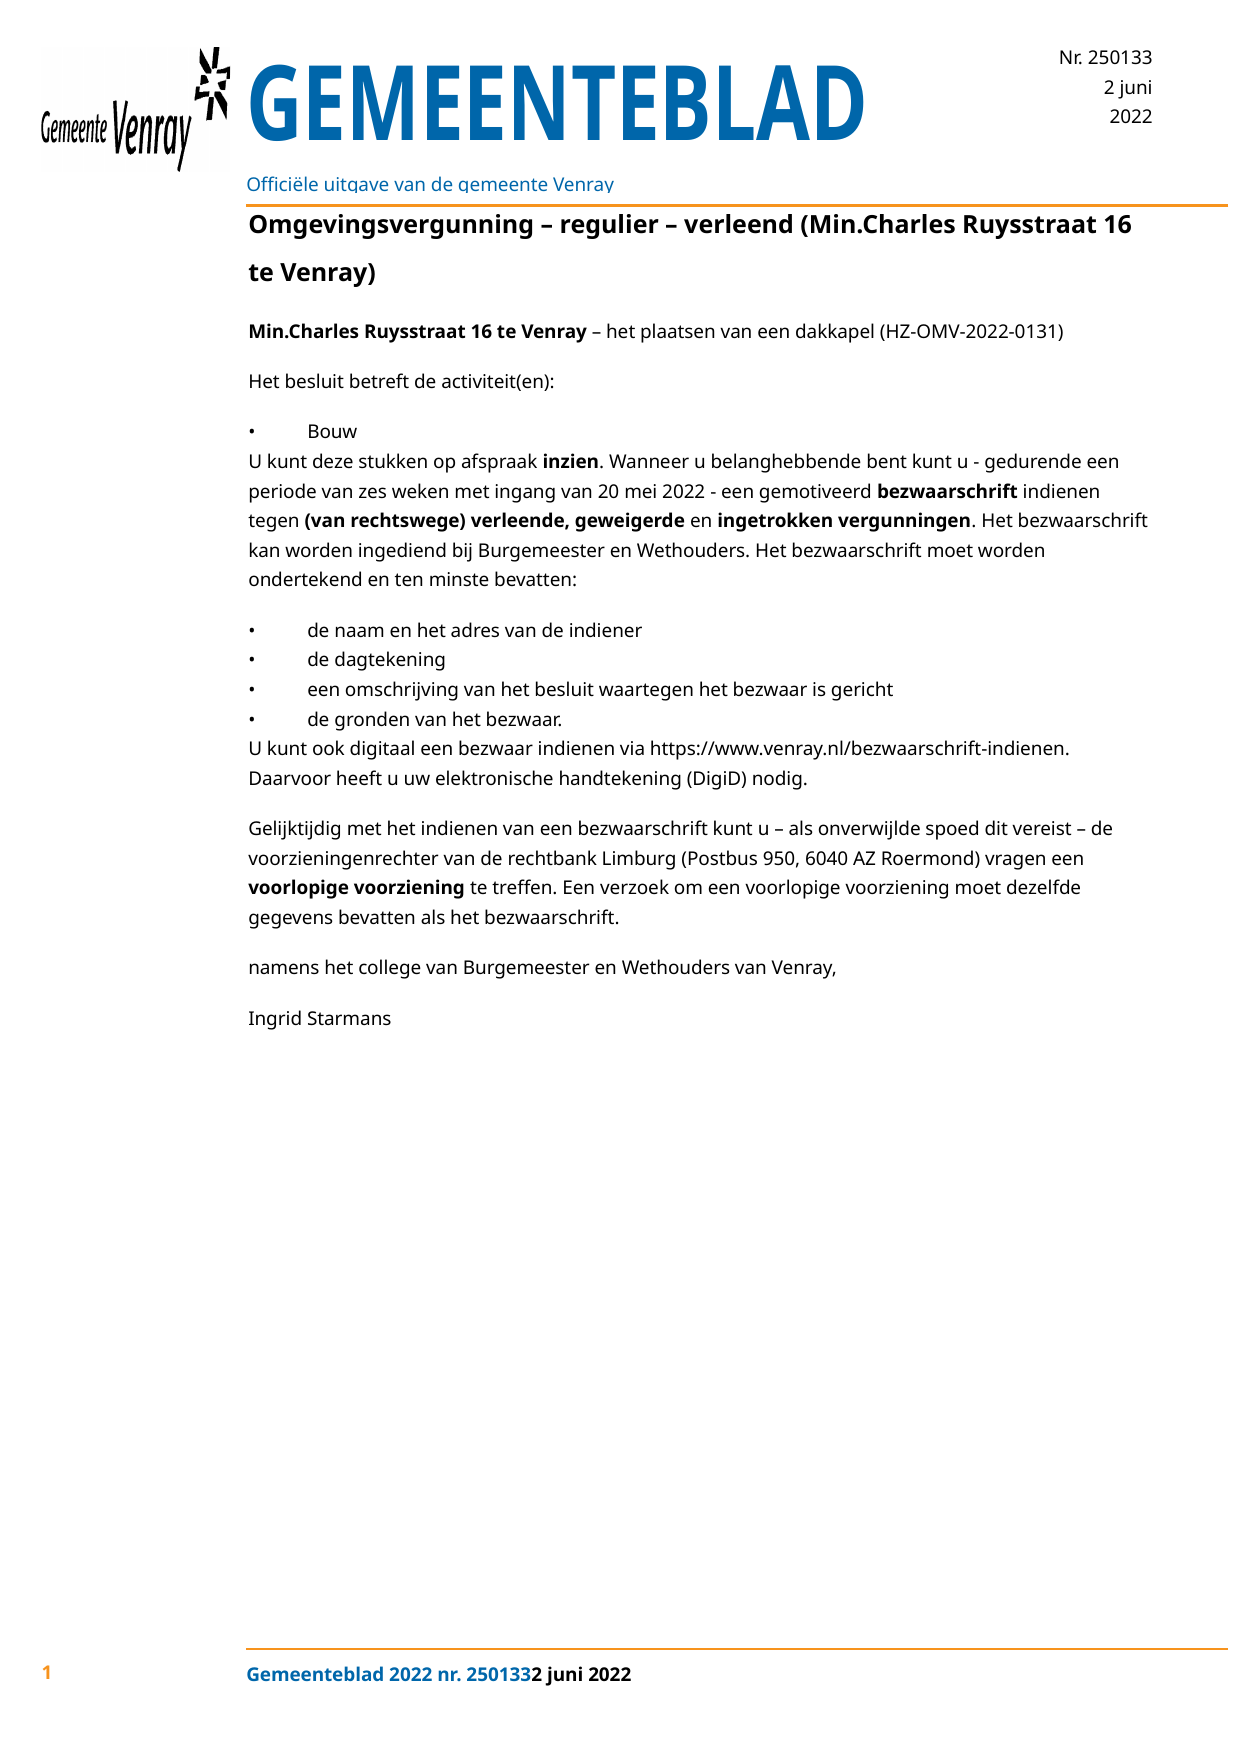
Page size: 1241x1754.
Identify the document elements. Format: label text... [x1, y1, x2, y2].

list de gronden van het bezwaar. [248, 706, 1152, 732]
list een omschrijving van het besluit waartegen het bezwaar is gericht [248, 676, 1152, 702]
text U kunt deze stukken op afspraak inzien. Wanneer u belanghebbende bent kunt u - gedurende een periode van zes weken met ingang van 20 mei 2022 - een gemotiveerd bezwaarschrift indienen tegen (van rechtswege) verleende, geweigerde en ingetrokken vergunningen. Het bezwaarschrift kan worden ingediend bij Burgemeester en Wethouders. Het bezwaarschrift moet worden ondertekend en ten minste bevatten: [248, 448, 1152, 592]
text Min.Charles Ruysstraat 16 te Venray – het plaatsen van een dakkapel (HZ-OMV-2022-0131) [248, 318, 1152, 344]
list Bouw [248, 419, 1152, 444]
text namens het college van Burgemeester en Wethouders van Venray, [248, 954, 1152, 980]
picture [41, 47, 231, 172]
list de naam en het adres van de indiener [248, 617, 1152, 643]
text U kunt ook digitaal een bezwaar indienen via https://www.venray.nl/bezwaarschrift-indienen. Daarvoor heeft u uw elektronische handtekening (DigiD) nodig. [248, 735, 1152, 791]
text Omgevingsvergunning – regulier – verleend (Min.Charles Ruysstraat 16 te Venray) [248, 207, 1152, 288]
text Gelijktijdig met het indienen van een bezwaarschrift kunt u – als onverwijlde spoed dit vereist – de voorzieningenrechter van de rechtbank Limburg (Postbus 950, 6040 AZ Roermond) vragen een voorlopige voorziening te treffen. Een verzoek om een voorlopige voorziening moet dezelfde gegevens bevatten als het bezwaarschrift. [248, 815, 1152, 930]
list de dagtekening [248, 647, 1152, 672]
text Het besluit betreft de activiteit(en): [248, 368, 1152, 394]
text Ingrid Starmans [248, 1005, 1152, 1031]
